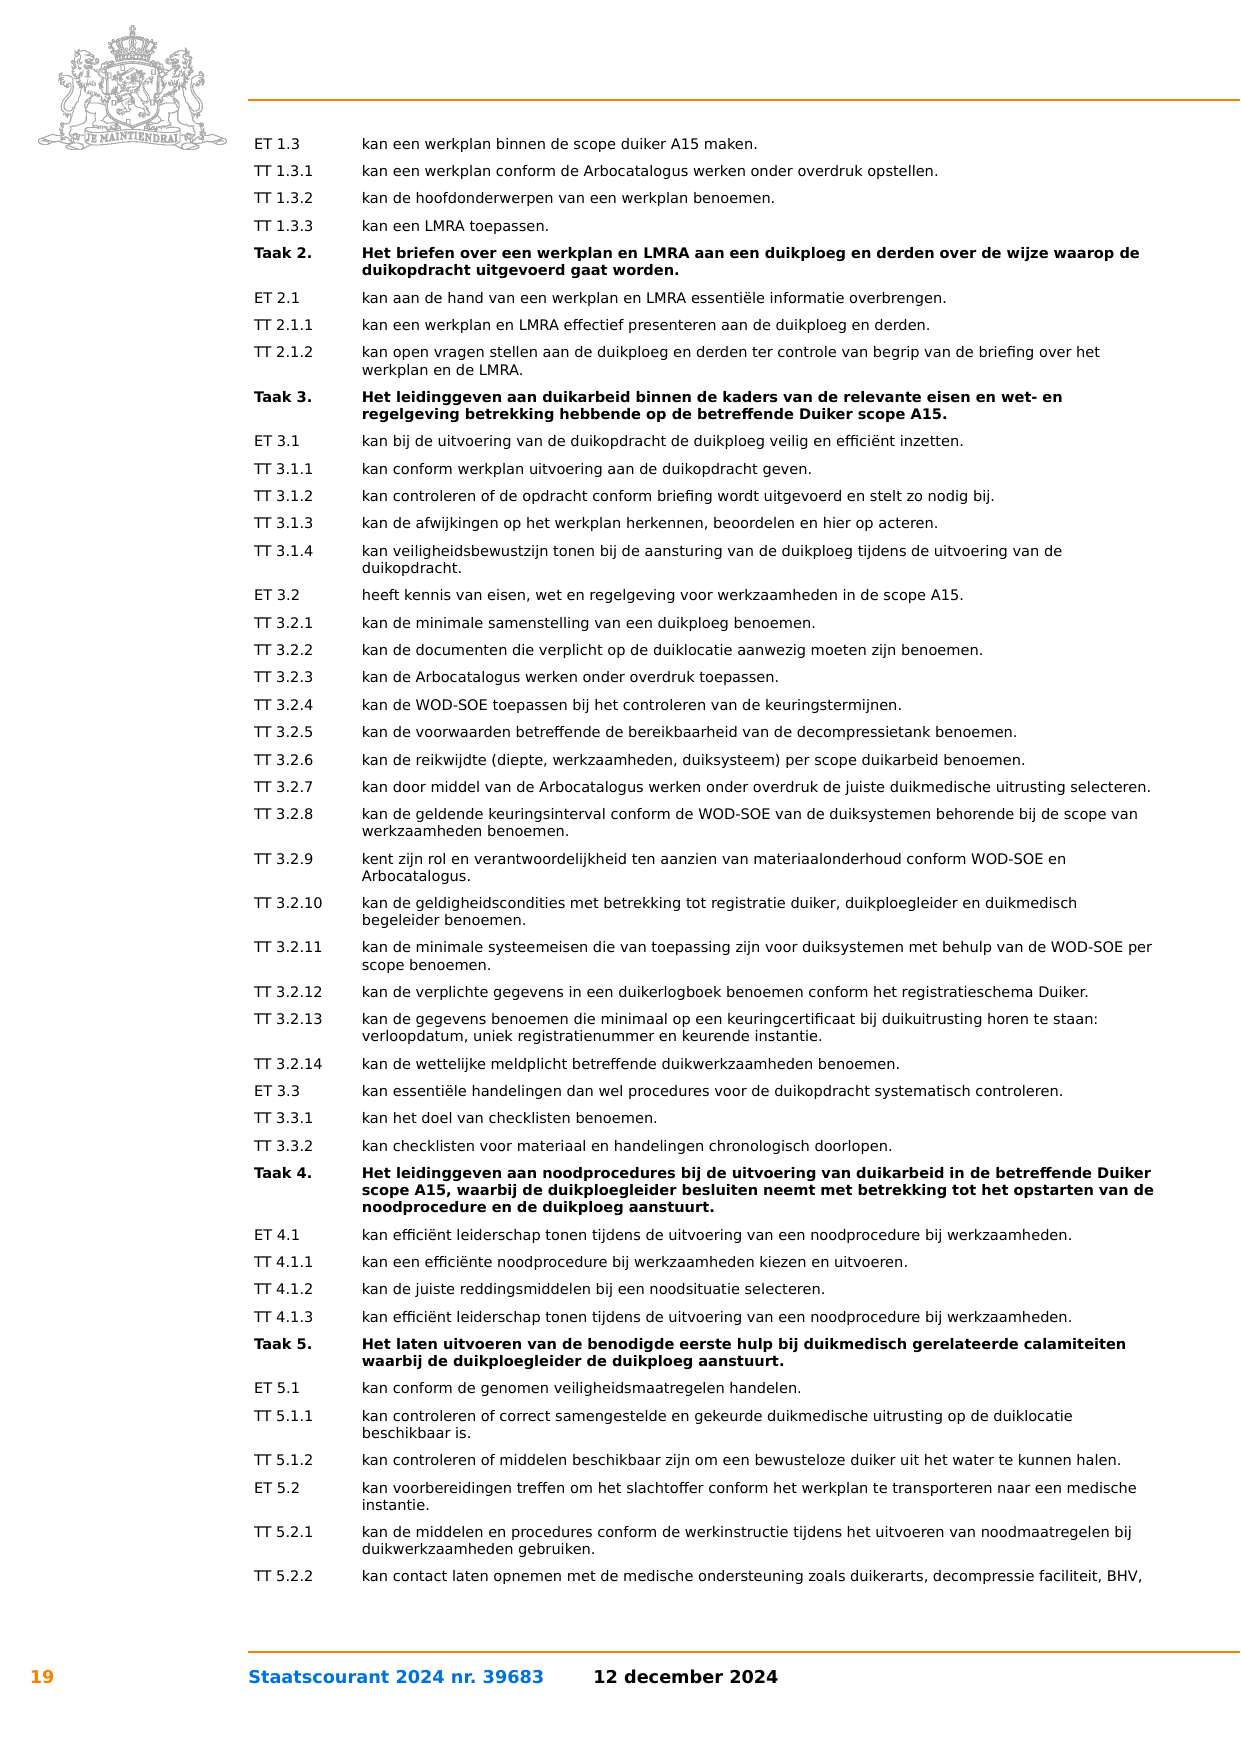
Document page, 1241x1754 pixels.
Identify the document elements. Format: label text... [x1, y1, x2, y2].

table_cell kan de reikwijdte (diepte, werkzaamheden, duiksysteem) per scope duikarbeid benoemen. [356, 747, 1163, 773]
table_cell kan checklisten voor materiaal en handelingen chronologisch doorlopen. [356, 1133, 1163, 1159]
table_cell kan contact laten opnemen met de medische ondersteuning zoals duikerarts, decompressie faciliteit, BHV, [356, 1564, 1163, 1590]
table_cell TT 5.1.1 [249, 1403, 355, 1446]
table_cell kan de afwijkingen op het werkplan herkennen, beoordelen en hier op acteren. [356, 511, 1163, 537]
table_cell TT 1.3.3 [249, 213, 355, 239]
table_cell ET 3.2 [249, 583, 355, 609]
table_cell kan de juiste reddingsmiddelen bij een noodsituatie selecteren. [356, 1277, 1163, 1303]
table_cell kan de wettelijke meldplicht betreffende duikwerkzaamheden benoemen. [356, 1051, 1163, 1077]
table_cell ET 3.3 [249, 1078, 355, 1104]
picture [38, 25, 227, 150]
table_cell kan conform de genomen veiligheidsmaatregelen handelen. [356, 1376, 1163, 1402]
table_cell Taak 4. [249, 1160, 355, 1221]
table_cell kan veiligheidsbewustzijn tonen bij de aansturing van de duikploeg tijdens de uitvoering van de duikopdracht. [356, 538, 1163, 581]
table_cell TT 5.1.2 [249, 1448, 355, 1474]
table_cell kan voorbereidingen treffen om het slachtoffer conform het werkplan te transporteren naar een medische instantie. [356, 1475, 1163, 1518]
table_cell ET 5.1 [249, 1376, 355, 1402]
table_cell Het leidinggeven aan duikarbeid binnen de kaders van de relevante eisen en wet- en regelgeving betrekking hebbende op de betreffende Duiker scope A15. [356, 384, 1163, 427]
table_cell kan een LMRA toepassen. [356, 213, 1163, 239]
table_cell TT 3.2.12 [249, 979, 355, 1005]
table_cell TT 3.2.14 [249, 1051, 355, 1077]
table_cell kan aan de hand van een werkplan en LMRA essentiële informatie overbrengen. [356, 285, 1163, 311]
table_cell TT 3.2.2 [249, 637, 355, 663]
table_cell kan efficiënt leiderschap tonen tijdens de uitvoering van een noodprocedure bij werkzaamheden. [356, 1304, 1163, 1330]
table_cell kan conform werkplan uitvoering aan de duikopdracht geven. [356, 456, 1163, 482]
table_cell TT 3.3.2 [249, 1133, 355, 1159]
table_cell kan controleren of middelen beschikbaar zijn om een bewusteloze duiker uit het water te kunnen halen. [356, 1448, 1163, 1474]
table_cell kan bij de uitvoering van de duikopdracht de duikploeg veilig en efficiënt inzetten. [356, 429, 1163, 455]
table_cell TT 1.3.2 [249, 186, 355, 212]
table_cell kan de documenten die verplicht op de duiklocatie aanwezig moeten zijn benoemen. [356, 637, 1163, 663]
table_cell kan de minimale systeemeisen die van toepassing zijn voor duiksystemen met behulp van de WOD-SOE per scope benoemen. [356, 935, 1163, 978]
table_cell TT 3.2.8 [249, 802, 355, 845]
table_cell TT 4.1.1 [249, 1249, 355, 1276]
table_cell ET 2.1 [249, 285, 355, 311]
table_cell kan de WOD-SOE toepassen bij het controleren van de keuringstermijnen. [356, 692, 1163, 718]
table_cell Het briefen over een werkplan en LMRA aan een duikploeg en derden over de wijze waarop de duikopdracht uitgevoerd gaat worden. [356, 241, 1163, 284]
table_cell kan de middelen en procedures conform de werkinstructie tijdens het uitvoeren van noodmaatregelen bij duikwerkzaamheden gebruiken. [356, 1519, 1163, 1563]
table_cell ET 4.1 [249, 1222, 355, 1248]
table_cell kan de geldende keuringsinterval conform de WOD-SOE van de duiksystemen behorende bij de scope van werkzaamheden benoemen. [356, 802, 1163, 845]
table_cell ET 1.3 [249, 131, 355, 157]
table_cell kan controleren of de opdracht conform briefing wordt uitgevoerd en stelt zo nodig bij. [356, 483, 1163, 509]
table_cell Taak 3. [249, 384, 355, 427]
table_cell TT 3.2.11 [249, 935, 355, 978]
table_cell heeft kennis van eisen, wet en regelgeving voor werkzaamheden in de scope A15. [356, 583, 1163, 609]
table_cell TT 3.2.13 [249, 1006, 355, 1050]
table_cell Taak 5. [249, 1331, 355, 1375]
table_cell TT 3.1.3 [249, 511, 355, 537]
table_cell TT 2.1.1 [249, 312, 355, 339]
table_cell TT 4.1.3 [249, 1304, 355, 1330]
table_cell kan door middel van de Arbocatalogus werken onder overdruk de juiste duikmedische uitrusting selecteren. [356, 774, 1163, 801]
table_cell TT 3.2.9 [249, 846, 355, 889]
table_cell kan essentiële handelingen dan wel procedures voor de duikopdracht systematisch controleren. [356, 1078, 1163, 1104]
table_cell TT 2.1.2 [249, 340, 355, 383]
table_cell TT 3.2.5 [249, 719, 355, 746]
table_cell kan de geldigheidscondities met betrekking tot registratie duiker, duikploegleider en duikmedisch begeleider benoemen. [356, 890, 1163, 934]
table_cell TT 5.2.1 [249, 1519, 355, 1563]
table_cell TT 3.1.1 [249, 456, 355, 482]
table_cell TT 3.2.6 [249, 747, 355, 773]
table_cell kan een werkplan conform de Arbocatalogus werken onder overdruk opstellen. [356, 158, 1163, 185]
table_cell kan een werkplan en LMRA effectief presenteren aan de duikploeg en derden. [356, 312, 1163, 339]
table_cell kan de Arbocatalogus werken onder overdruk toepassen. [356, 665, 1163, 691]
table_cell Het leidinggeven aan noodprocedures bij de uitvoering van duikarbeid in de betreffende Duiker scope A15, waarbij de duikploegleider besluiten neemt met betrekking tot het opstarten van de noodprocedure en de duikploeg aanstuurt. [356, 1160, 1163, 1221]
table_cell TT 3.2.7 [249, 774, 355, 801]
table_cell TT 3.2.4 [249, 692, 355, 718]
table_cell kan efficiënt leiderschap tonen tijdens de uitvoering van een noodprocedure bij werkzaamheden. [356, 1222, 1163, 1248]
table_cell kan een werkplan binnen de scope duiker A15 maken. [356, 131, 1163, 157]
table_cell kan een efficiënte noodprocedure bij werkzaamheden kiezen en uitvoeren. [356, 1249, 1163, 1276]
table_cell kent zijn rol en verantwoordelijkheid ten aanzien van materiaalonderhoud conform WOD-SOE en Arbocatalogus. [356, 846, 1163, 889]
table_cell kan de gegevens benoemen die minimaal op een keuringcertificaat bij duikuitrusting horen te staan: verloopdatum, uniek registratienummer en keurende instantie. [356, 1006, 1163, 1050]
table_cell Taak 2. [249, 241, 355, 284]
table_cell TT 3.3.1 [249, 1106, 355, 1132]
table_cell ET 5.2 [249, 1475, 355, 1518]
table_cell kan het doel van checklisten benoemen. [356, 1106, 1163, 1132]
table_cell kan de voorwaarden betreffende de bereikbaarheid van de decompressietank benoemen. [356, 719, 1163, 746]
table_cell TT 5.2.2 [249, 1564, 355, 1590]
table_cell TT 3.1.2 [249, 483, 355, 509]
table_cell Het laten uitvoeren van de benodigde eerste hulp bij duikmedisch gerelateerde calamiteiten waarbij de duikploegleider de duikploeg aanstuurt. [356, 1331, 1163, 1375]
table_cell kan open vragen stellen aan de duikploeg en derden ter controle van begrip van de briefing over het werkplan en de LMRA. [356, 340, 1163, 383]
table_cell TT 3.1.4 [249, 538, 355, 581]
table_cell TT 1.3.1 [249, 158, 355, 185]
table_cell kan de verplichte gegevens in een duikerlogboek benoemen conform het registratieschema Duiker. [356, 979, 1163, 1005]
table_cell kan controleren of correct samengestelde en gekeurde duikmedische uitrusting op de duiklocatie beschikbaar is. [356, 1403, 1163, 1446]
table_cell kan de hoofdonderwerpen van een werkplan benoemen. [356, 186, 1163, 212]
table_cell TT 3.2.3 [249, 665, 355, 691]
table_cell ET 3.1 [249, 429, 355, 455]
table_cell TT 4.1.2 [249, 1277, 355, 1303]
table_cell TT 3.2.1 [249, 610, 355, 636]
table_cell TT 3.2.10 [249, 890, 355, 934]
table_cell kan de minimale samenstelling van een duikploeg benoemen. [356, 610, 1163, 636]
